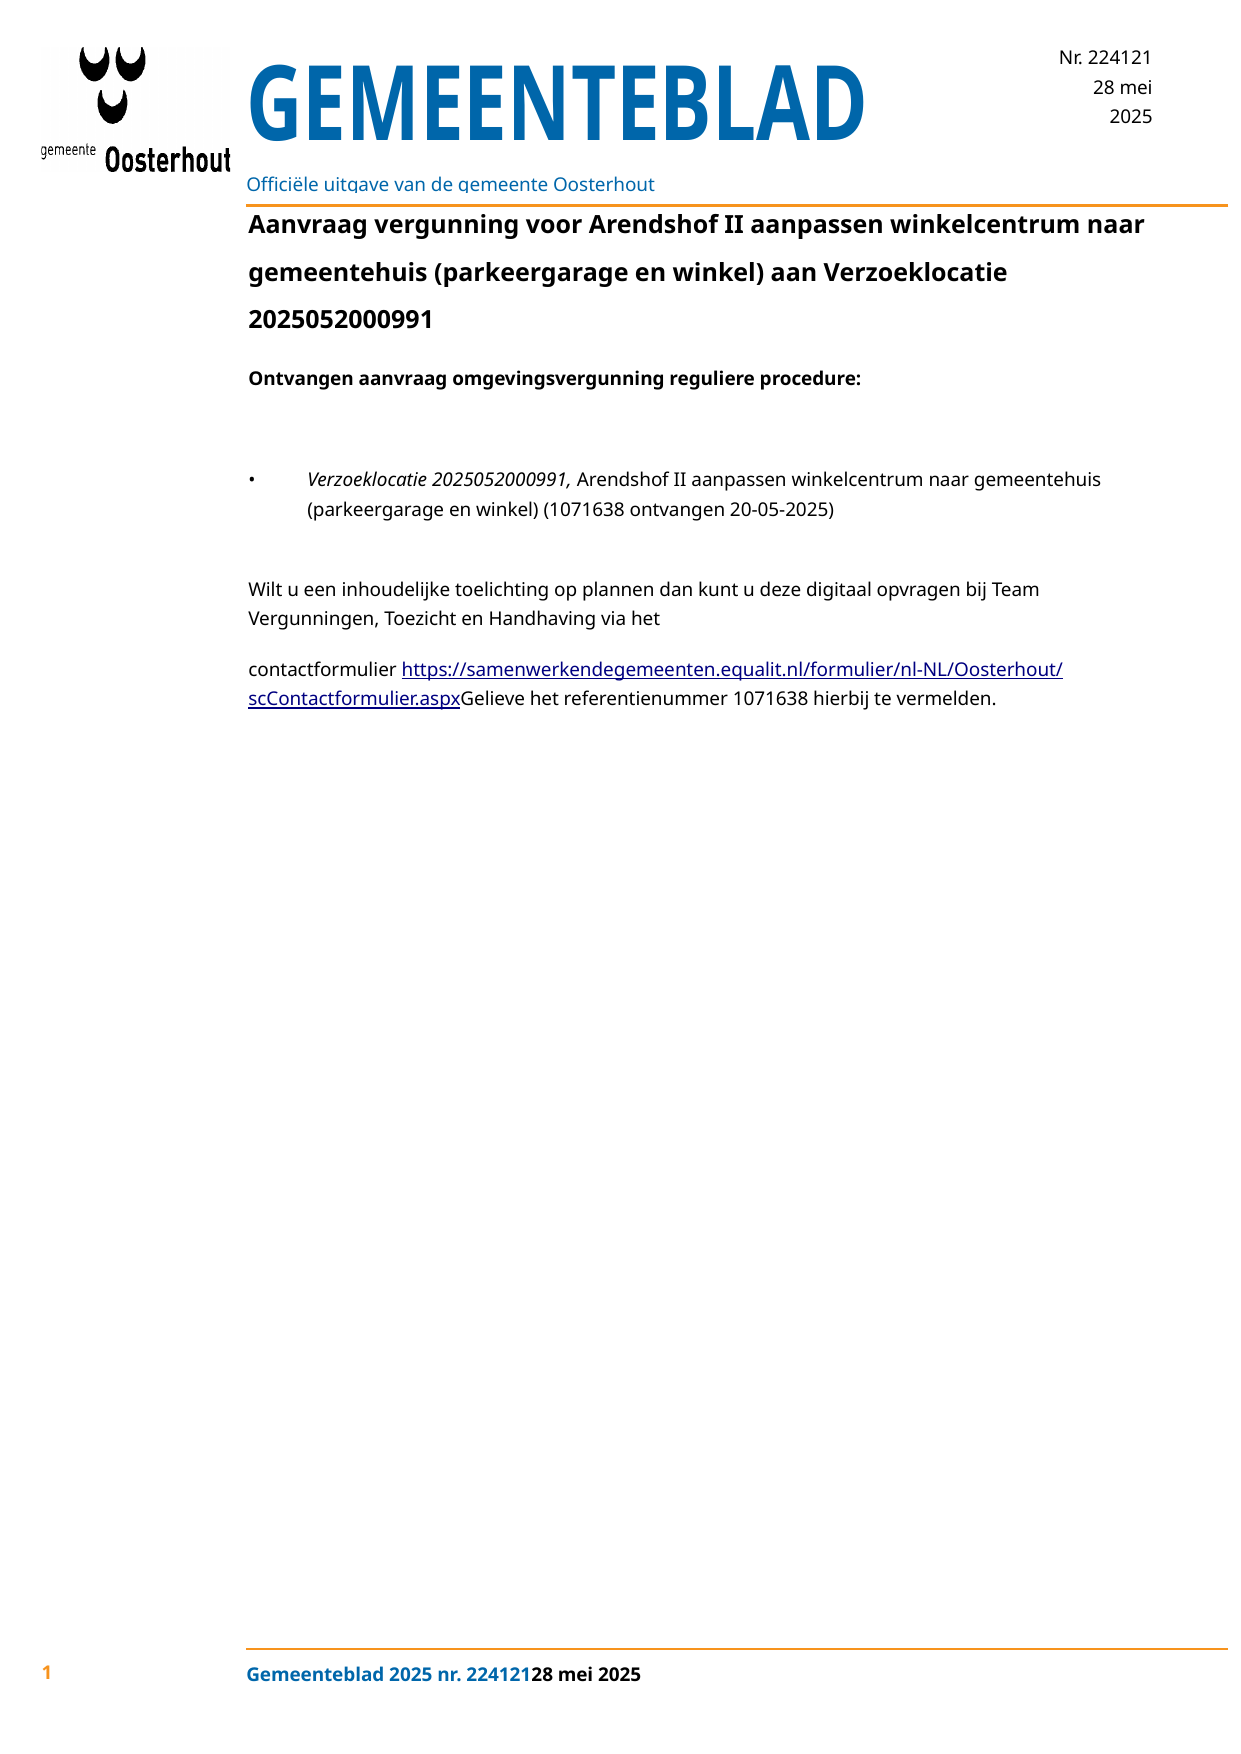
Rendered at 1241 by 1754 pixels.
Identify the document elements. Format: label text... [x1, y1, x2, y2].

text Aanvraag vergunning voor Arendshof II aanpassen winkelcentrum naar gemeentehuis (parkeergarage en winkel) aan Verzoeklocatie 2025052000991 [248, 207, 1152, 336]
text contactformulier https://samenwerkendegemeenten.equalit.nl/formulier/nl-NL/Oosterhout/scContactformulier.aspxGelieve het referentienummer 1071638 hierbij te vermelden. [248, 656, 1152, 711]
picture [41, 47, 231, 172]
list Verzoeklocatie 2025052000991, Arendshof II aanpassen winkelcentrum naar gemeentehuis (parkeergarage en winkel) (1071638 ontvangen 20-05-2025) [248, 466, 1152, 522]
text Wilt u een inhoudelijke toelichting op plannen dan kunt u deze digitaal opvragen bij Team Vergunningen, Toezicht en Handhaving via het [248, 576, 1152, 631]
text Ontvangen aanvraag omgevingsvergunning reguliere procedure: [248, 366, 1152, 391]
